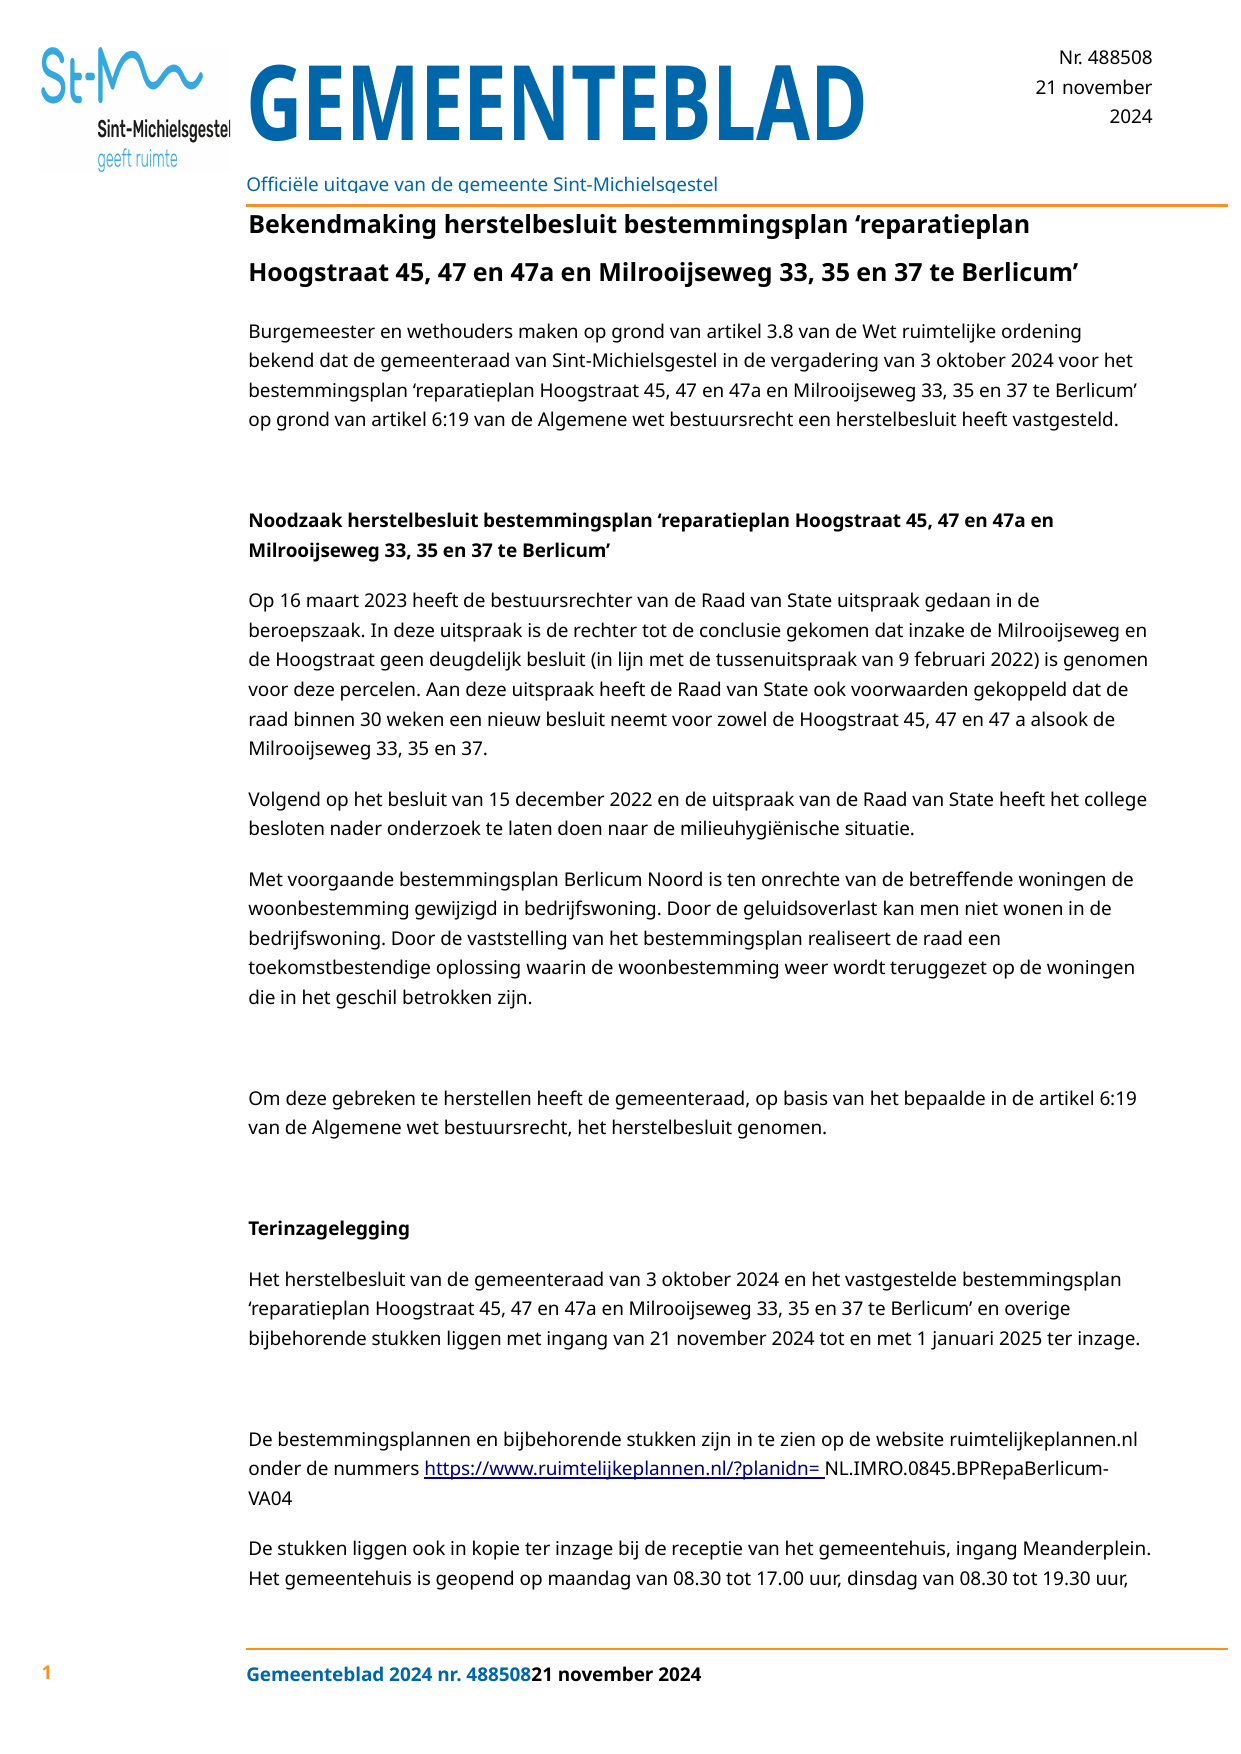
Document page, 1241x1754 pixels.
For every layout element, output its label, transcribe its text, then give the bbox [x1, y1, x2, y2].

text Het herstelbesluit van de gemeenteraad van 3 oktober 2024 en het vastgestelde bestemmingsplan ‘reparatieplan Hoogstraat 45, 47 en 47a en Milrooijseweg 33, 35 en 37 te Berlicum’ en overige bijbehorende stukken liggen met ingang van 21 november 2024 tot en met 1 januari 2025 ter inzage. [248, 1266, 1152, 1351]
text Noodzaak herstelbesluit bestemmingsplan ‘reparatieplan Hoogstraat 45, 47 en 47a en Milrooijseweg 33, 35 en 37 te Berlicum’ [248, 507, 1152, 563]
text De stukken liggen ook in kopie ter inzage bij de receptie van het gemeentehuis, ingang Meanderplein. Het gemeentehuis is geopend op maandag van 08.30 tot 17.00 uur, dinsdag van 08.30 tot 19.30 uur, [248, 1535, 1152, 1591]
text Op 16 maart 2023 heeft de bestuursrechter van de Raad van State uitspraak gedaan in de beroepszaak. In deze uitspraak is de rechter tot de conclusie gekomen dat inzake de Milrooijseweg en de Hoogstraat geen deugdelijk besluit (in lijn met de tussenuitspraak van 9 februari 2022) is genomen voor deze percelen. Aan deze uitspraak heeft de Raad van State ook voorwaarden gekoppeld dat de raad binnen 30 weken een nieuw besluit neemt voor zowel de Hoogstraat 45, 47 en 47 a alsook de Milrooijseweg 33, 35 en 37. [248, 587, 1152, 761]
text Burgemeester en wethouders maken op grond van artikel 3.8 van de Wet ruimtelijke ordening bekend dat de gemeenteraad van Sint-Michielsgestel in de vergadering van 3 oktober 2024 voor het bestemmingsplan ‘reparatieplan Hoogstraat 45, 47 en 47a en Milrooijseweg 33, 35 en 37 te Berlicum’ op grond van artikel 6:19 van de Algemene wet bestuursrecht een herstelbesluit heeft vastgesteld. [248, 318, 1152, 432]
text Met voorgaande bestemmingsplan Berlicum Noord is ten onrechte van de betreffende woningen de woonbestemming gewijzigd in bedrijfswoning. Door de geluidsoverlast kan men niet wonen in de bedrijfswoning. Door de vaststelling van het bestemmingsplan realiseert de raad een toekomstbestendige oplossing waarin de woonbestemming weer wordt teruggezet op de woningen die in het geschil betrokken zijn. [248, 866, 1152, 1010]
text Bekendmaking herstelbesluit bestemmingsplan ‘reparatieplan Hoogstraat 45, 47 en 47a en Milrooijseweg 33, 35 en 37 te Berlicum’ [248, 207, 1152, 288]
text De bestemmingsplannen en bijbehorende stukken zijn in te zien op de website ruimtelijkeplannen.nl onder de nummers https://www.ruimtelijkeplannen.nl/?planidn= NL.IMRO.0845.BPRepaBerlicum-VA04 [248, 1426, 1152, 1511]
text Om deze gebreken te herstellen heeft de gemeenteraad, op basis van het bepaalde in de artikel 6:19 van de Algemene wet bestuursrecht, het herstelbesluit genomen. [248, 1085, 1152, 1140]
text Terinzagelegging [248, 1215, 1152, 1241]
picture [41, 47, 231, 172]
text Volgend op het besluit van 15 december 2022 en de uitspraak van de Raad van State heeft het college besloten nader onderzoek te laten doen naar de milieuhygiënische situatie. [248, 786, 1152, 841]
